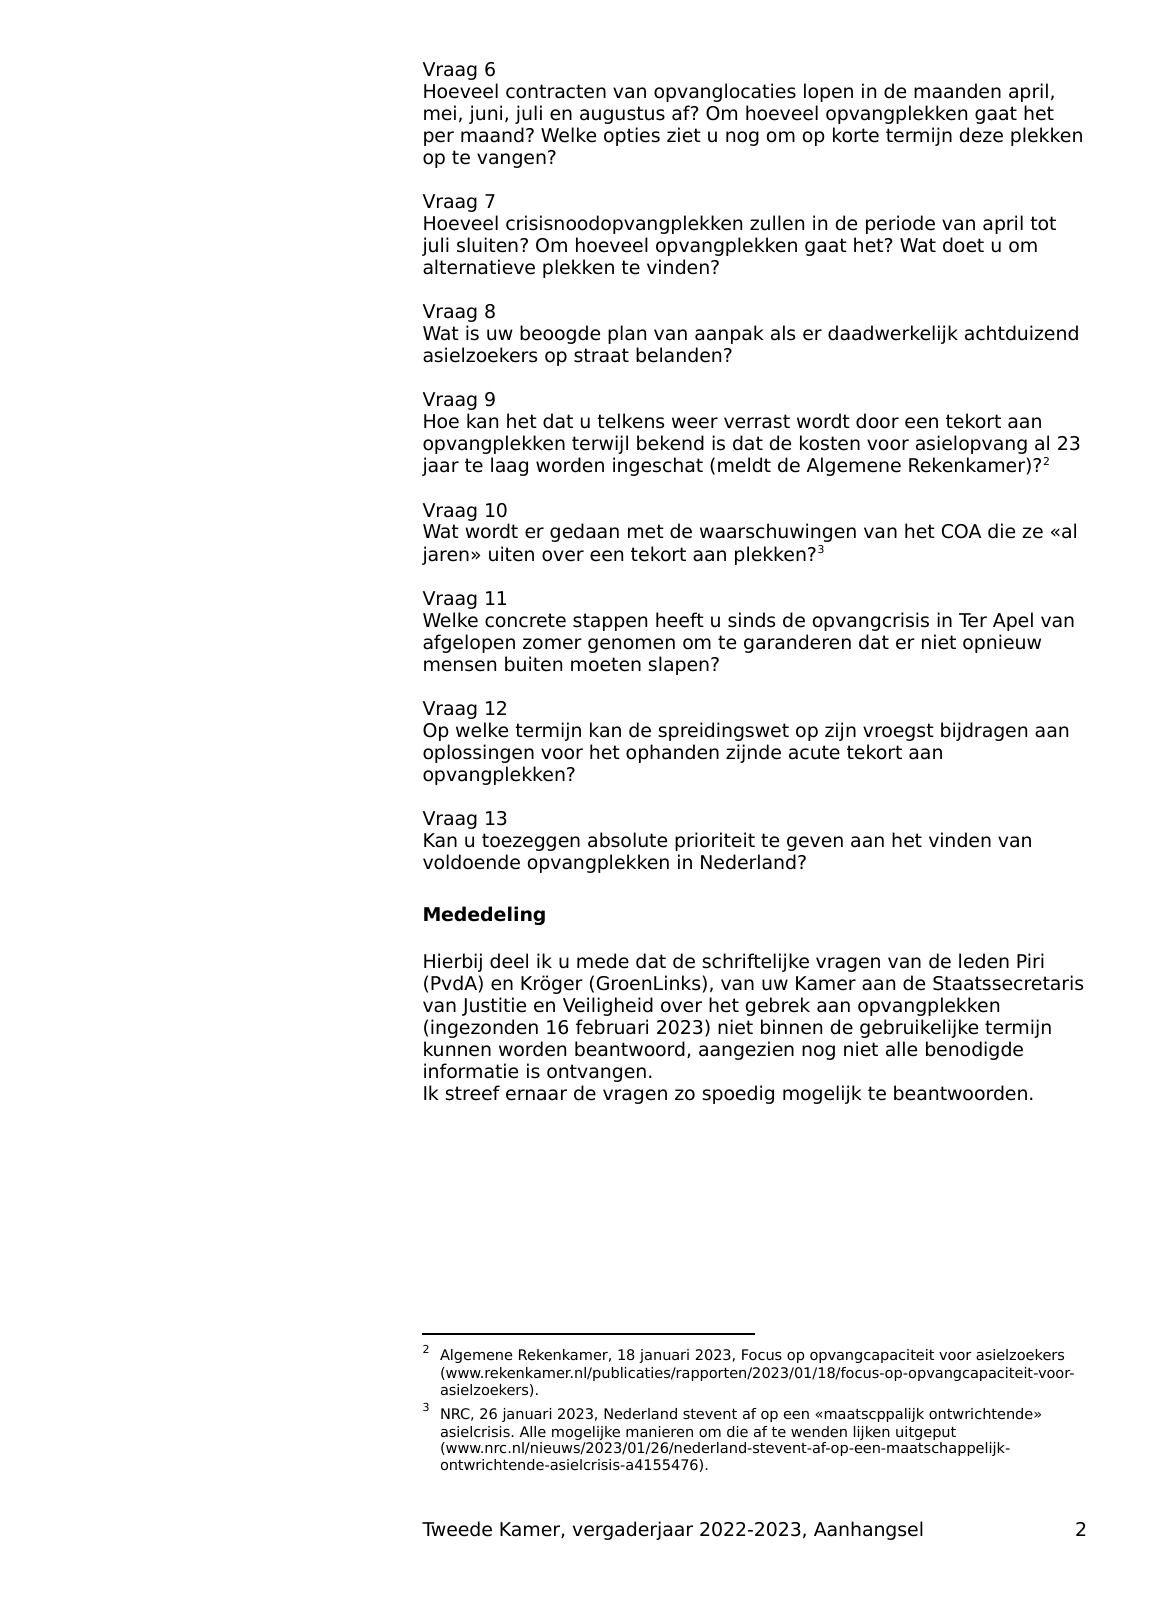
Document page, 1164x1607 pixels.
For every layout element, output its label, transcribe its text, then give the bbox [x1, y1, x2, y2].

text Welke concrete stappen heeft u sinds de opvangcrisis in Ter Apel van afgelopen zomer genomen om te garanderen dat er niet opnieuw mensen buiten moeten slapen? [422, 609, 1087, 676]
text Vraag 7 [422, 191, 1087, 213]
text Wat is uw beoogde plan van aanpak als er daadwerkelijk achtduizend asielzoekers op straat belanden? [422, 323, 1087, 367]
text Wat wordt er gedaan met de waarschuwingen van het COA die ze «al jaren» uiten over een tekort aan plekken? [422, 521, 1087, 565]
text Vraag 11 [422, 588, 1087, 609]
text Ik streef ernaar de vragen zo spoedig mogelijk te beantwoorden. [422, 1083, 1087, 1104]
text Vraag 6 [422, 59, 1087, 81]
text Hoe kan het dat u telkens weer verrast wordt door een tekort aan opvangplekken terwijl bekend is dat de kosten voor asielopvang al 23 jaar te laag worden ingeschat (meldt de Algemene Rekenkamer)? [422, 411, 1087, 477]
text Vraag 9 [422, 389, 1087, 411]
text Vraag 13 [422, 808, 1087, 830]
text Op welke termijn kan de spreidingswet op zijn vroegst bijdragen aan oplossingen voor het ophanden zijnde acute tekort aan opvangplekken? [422, 720, 1087, 786]
subtitle Mededeling [422, 904, 1087, 926]
text Vraag 8 [422, 301, 1087, 323]
text Hoeveel crisisnoodopvangplekken zullen in de periode van april tot juli sluiten? Om hoeveel opvangplekken gaat het? Wat doet u om alternatieve plekken te vinden? [422, 213, 1087, 279]
text Vraag 12 [422, 698, 1087, 720]
text Algemene Rekenkamer, 18 januari 2023, Focus op opvangcapaciteit voor asielzoekers (www.rekenkamer.nl/publicaties/rapporten/2023/01/18/focus-op-opvangcapaciteit-voor-asielzoekers). [422, 1343, 1087, 1399]
text Hierbij deel ik u mede dat de schriftelijke vragen van de leden Piri (PvdA) en Kröger (GroenLinks), van uw Kamer aan de Staatssecretaris van Justitie en Veiligheid over het gebrek aan opvangplekken (ingezonden 16 februari 2023) niet binnen de gebruikelijke termijn kunnen worden beantwoord, aangezien nog niet alle benodigde informatie is ontvangen. [422, 951, 1087, 1083]
text Hoeveel contracten van opvanglocaties lopen in de maanden april, mei, juni, juli en augustus af? Om hoeveel opvangplekken gaat het per maand? Welke opties ziet u nog om op korte termijn deze plekken op te vangen? [422, 81, 1087, 169]
text NRC, 26 januari 2023, Nederland stevent af op een «maatscppalijk ontwrichtende» asielcrisis. Alle mogelijke manieren om die af te wenden lijken uitgeput (www.nrc.nl/nieuws/2023/01/26/nederland-stevent-af-op-een-maatschappelijk-ontwrichtende-asielcrisis-a4155476). [422, 1402, 1087, 1474]
text Kan u toezeggen absolute prioriteit te geven aan het vinden van voldoende opvangplekken in Nederland? [422, 830, 1087, 874]
text Vraag 10 [422, 499, 1087, 521]
